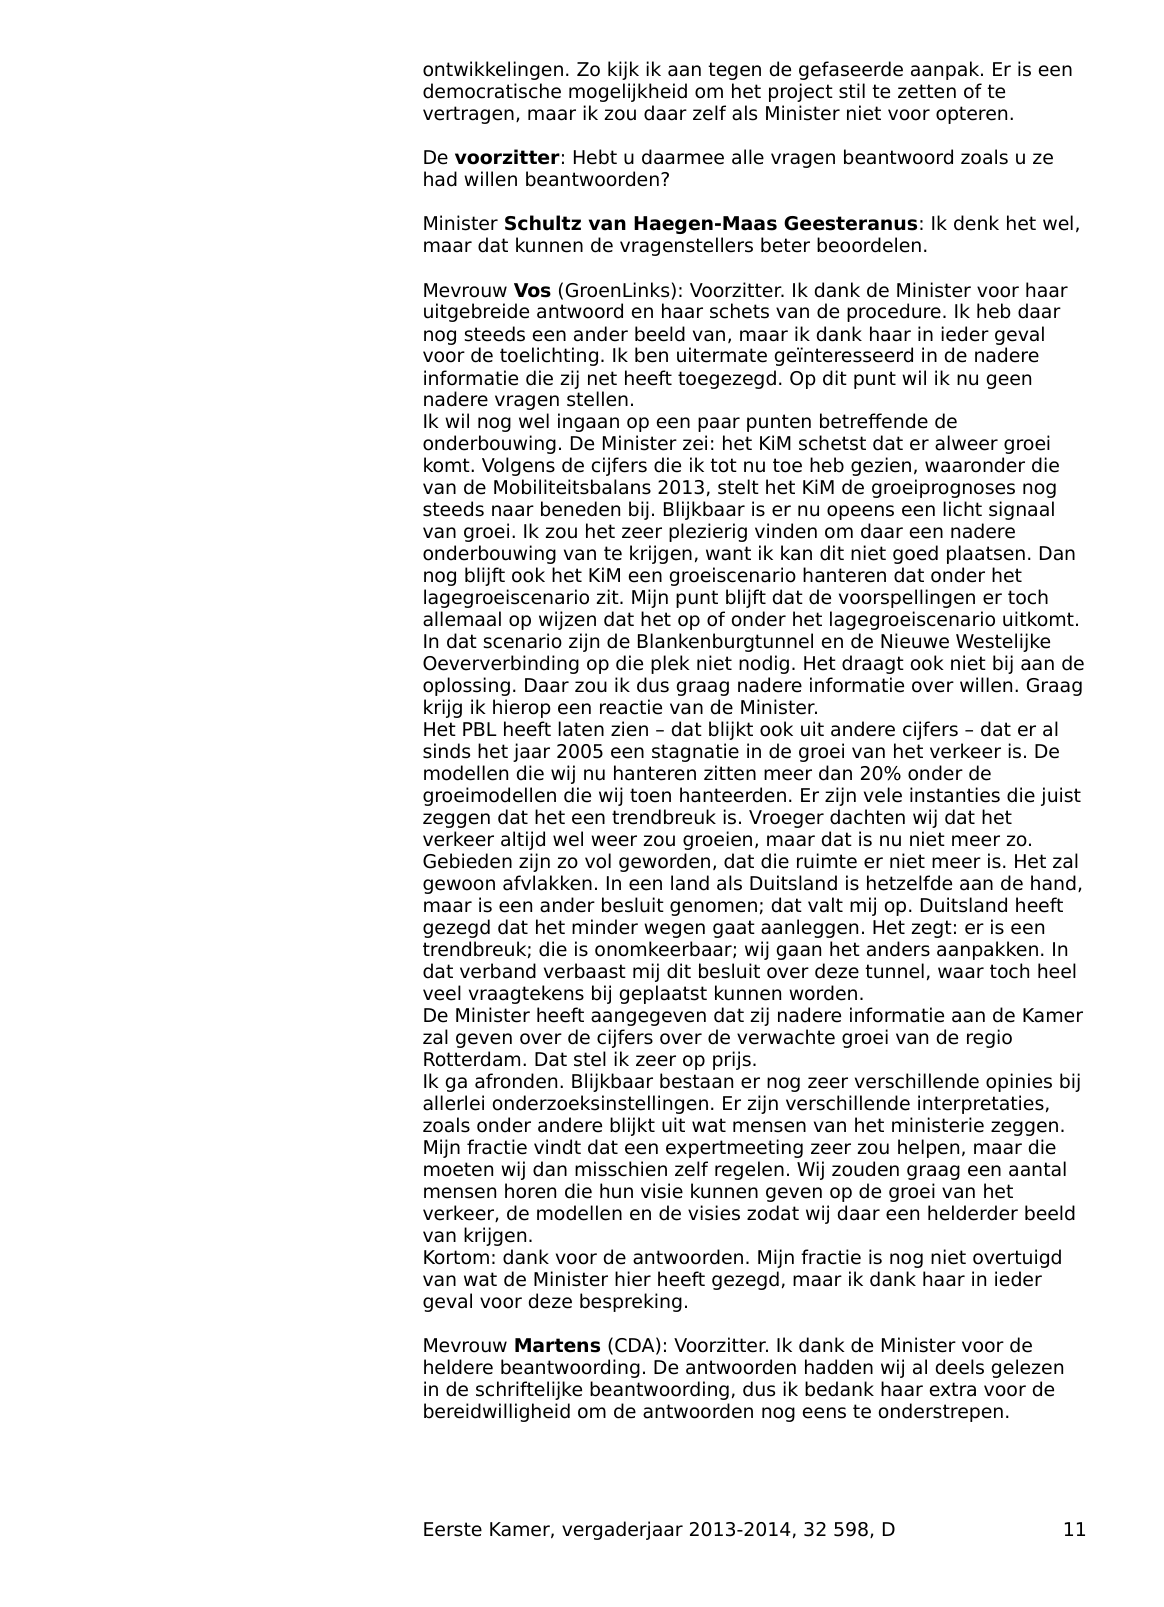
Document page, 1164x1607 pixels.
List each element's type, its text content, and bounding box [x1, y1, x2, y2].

text Minister Schultz van Haegen-Maas Geesteranus: Ik denk het wel, maar dat kunnen de vragenstellers beter beoordelen. [422, 213, 1087, 257]
text Ik ga afronden. Blijkbaar bestaan er nog zeer verschillende opinies bij allerlei onderzoeksinstellingen. Er zijn verschillende interpretaties, zoals onder andere blijkt uit wat mensen van het ministerie zeggen. Mijn fractie vindt dat een expertmeeting zeer zou helpen, maar die moeten wij dan misschien zelf regelen. Wij zouden graag een aantal mensen horen die hun visie kunnen geven op de groei van het verkeer, de modellen en de visies zodat wij daar een helderder beeld van krijgen. [422, 1071, 1087, 1247]
text Mevrouw Martens (CDA): Voorzitter. Ik dank de Minister voor de heldere beantwoording. De antwoorden hadden wij al deels gelezen in de schriftelijke beantwoording, dus ik bedank haar extra voor de bereidwilligheid om de antwoorden nog eens te onderstrepen. [422, 1335, 1087, 1423]
text Het PBL heeft laten zien – dat blijkt ook uit andere cijfers – dat er al sinds het jaar 2005 een stagnatie in de groei van het verkeer is. De modellen die wij nu hanteren zitten meer dan 20% onder de groeimodellen die wij toen hanteerden. Er zijn vele instanties die juist zeggen dat het een trendbreuk is. Vroeger dachten wij dat het verkeer altijd wel weer zou groeien, maar dat is nu niet meer zo. Gebieden zijn zo vol geworden, dat die ruimte er niet meer is. Het zal gewoon afvlakken. In een land als Duitsland is hetzelfde aan de hand, maar is een ander besluit genomen; dat valt mij op. Duitsland heeft gezegd dat het minder wegen gaat aanleggen. Het zegt: er is een trendbreuk; die is onomkeerbaar; wij gaan het anders aanpakken. In dat verband verbaast mij dit besluit over deze tunnel, waar toch heel veel vraagtekens bij geplaatst kunnen worden. [422, 719, 1087, 1005]
text ontwikkelingen. Zo kijk ik aan tegen de gefaseerde aanpak. Er is een democratische mogelijkheid om het project stil te zetten of te vertragen, maar ik zou daar zelf als Minister niet voor opteren. [422, 59, 1087, 125]
text De Minister heeft aangegeven dat zij nadere informatie aan de Kamer zal geven over de cijfers over de verwachte groei van de regio Rotterdam. Dat stel ik zeer op prijs. [422, 1005, 1087, 1071]
text Kortom: dank voor de antwoorden. Mijn fractie is nog niet overtuigd van wat de Minister hier heeft gezegd, maar ik dank haar in ieder geval voor deze bespreking. [422, 1247, 1087, 1312]
text De voorzitter: Hebt u daarmee alle vragen beantwoord zoals u ze had willen beantwoorden? [422, 147, 1087, 191]
text Mevrouw Vos (GroenLinks): Voorzitter. Ik dank de Minister voor haar uitgebreide antwoord en haar schets van de procedure. Ik heb daar nog steeds een ander beeld van, maar ik dank haar in ieder geval voor de toelichting. Ik ben uitermate geïnteresseerd in de nadere informatie die zij net heeft toegezegd. Op dit punt wil ik nu geen nadere vragen stellen. [422, 279, 1087, 411]
text Ik wil nog wel ingaan op een paar punten betreffende de onderbouwing. De Minister zei: het KiM schetst dat er alweer groei komt. Volgens de cijfers die ik tot nu toe heb gezien, waaronder die van de Mobiliteitsbalans 2013, stelt het KiM de groeiprognoses nog steeds naar beneden bij. Blijkbaar is er nu opeens een licht signaal van groei. Ik zou het zeer plezierig vinden om daar een nadere onderbouwing van te krijgen, want ik kan dit niet goed plaatsen. Dan nog blijft ook het KiM een groeiscenario hanteren dat onder het lagegroeiscenario zit. Mijn punt blijft dat de voorspellingen er toch allemaal op wijzen dat het op of onder het lagegroeiscenario uitkomt. In dat scenario zijn de Blankenburgtunnel en de Nieuwe Westelijke Oeververbinding op die plek niet nodig. Het draagt ook niet bij aan de oplossing. Daar zou ik dus graag nadere informatie over willen. Graag krijg ik hierop een reactie van de Minister. [422, 411, 1087, 719]
